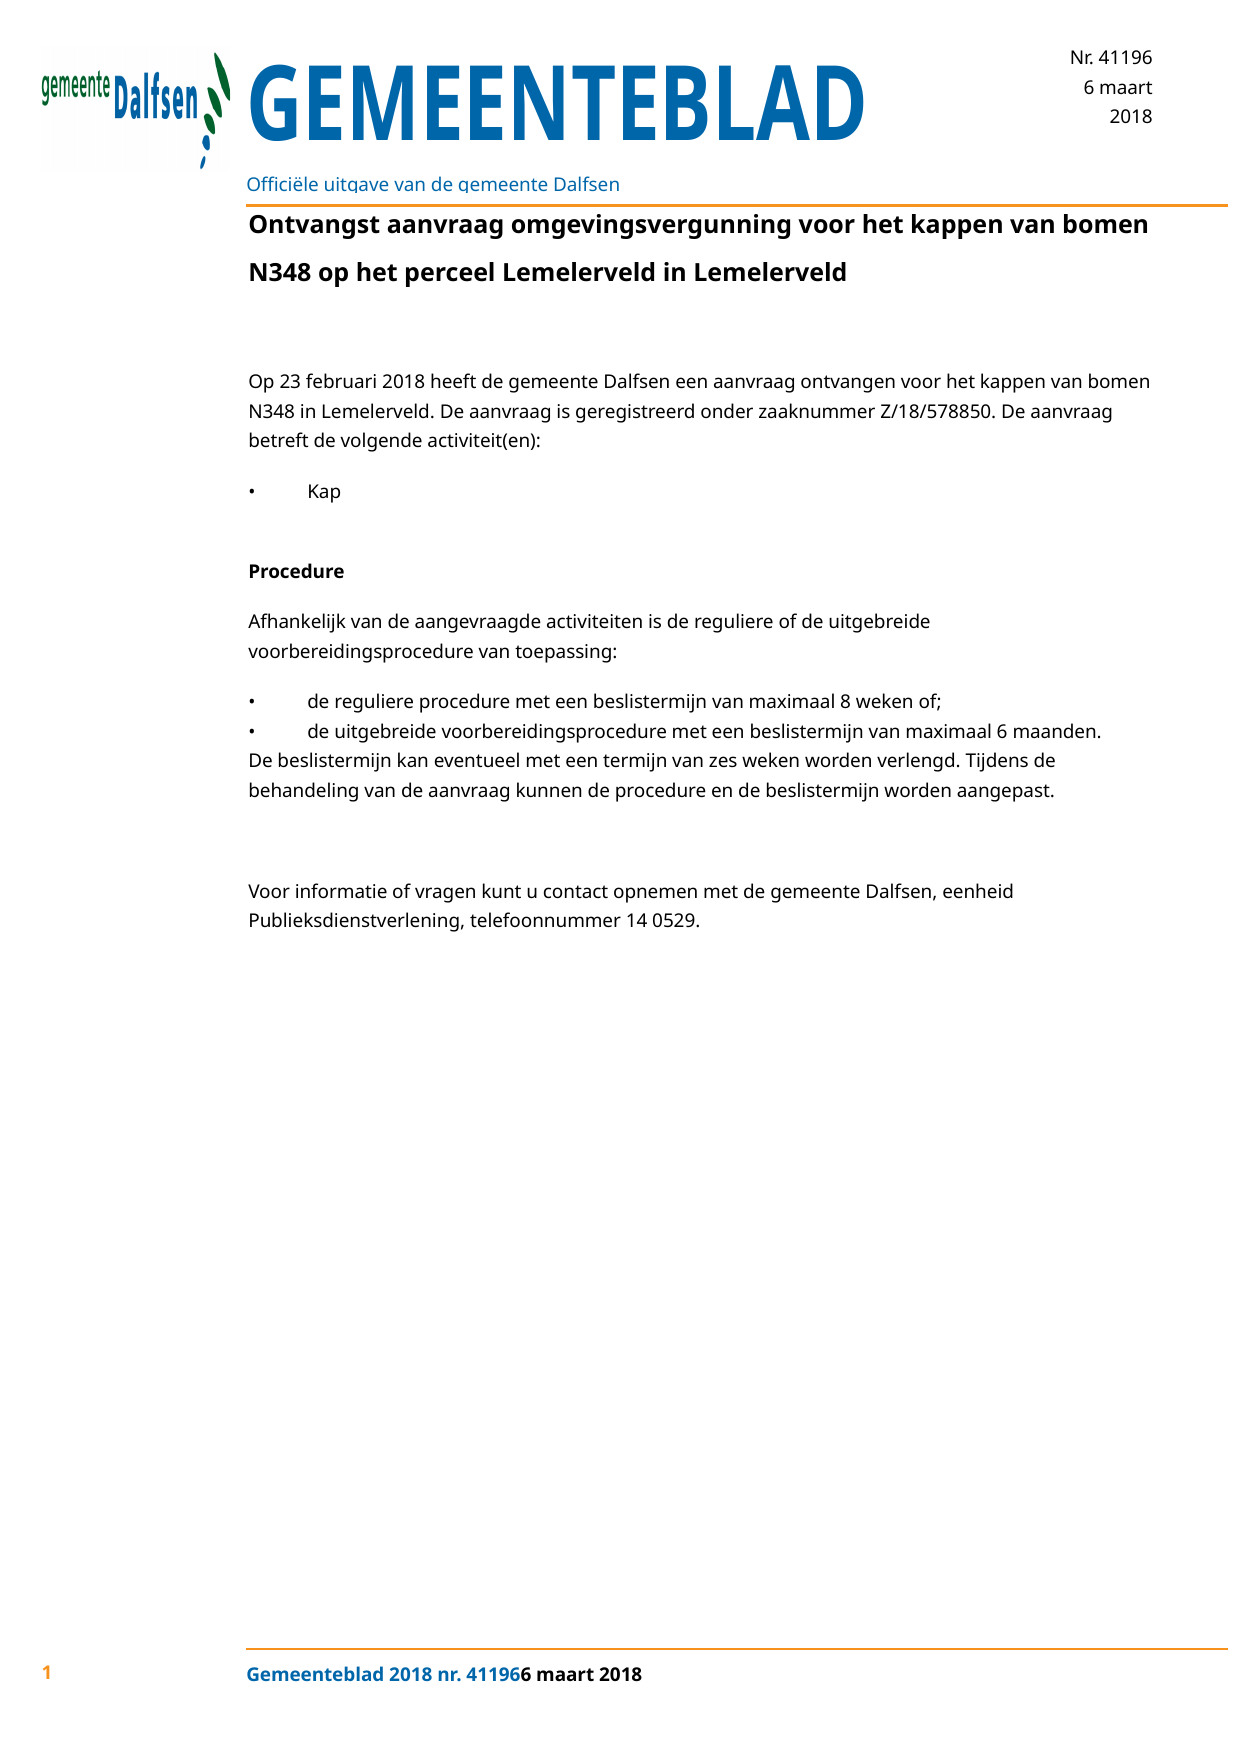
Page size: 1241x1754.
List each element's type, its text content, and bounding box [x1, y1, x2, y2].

text Procedure [248, 558, 1152, 584]
text Voor informatie of vragen kunt u contact opnemen met de gemeente Dalfsen, eenheid Publieksdienstverlening, telefoonnummer 14 0529. [248, 878, 1152, 933]
list Kap [248, 478, 1152, 504]
list de reguliere procedure met een beslistermijn van maximaal 8 weken of; [248, 688, 1152, 714]
text Op 23 februari 2018 heeft de gemeente Dalfsen een aanvraag ontvangen voor het kappen van bomen N348 in Lemelerveld. De aanvraag is geregistreerd onder zaaknummer Z/18/578850. De aanvraag betreft de volgende activiteit(en): [248, 368, 1152, 453]
text Ontvangst aanvraag omgevingsvergunning voor het kappen van bomen N348 op het perceel Lemelerveld in Lemelerveld [248, 207, 1152, 288]
text Afhankelijk van de aangevraagde activiteiten is de reguliere of de uitgebreide voorbereidingsprocedure van toepassing: [248, 608, 1152, 664]
picture [41, 47, 231, 172]
text De beslistermijn kan eventueel met een termijn van zes weken worden verlengd. Tijdens de behandeling van de aanvraag kunnen de procedure en de beslistermijn worden aangepast. [248, 747, 1152, 803]
list de uitgebreide voorbereidingsprocedure met een beslistermijn van maximaal 6 maanden. [248, 718, 1152, 744]
